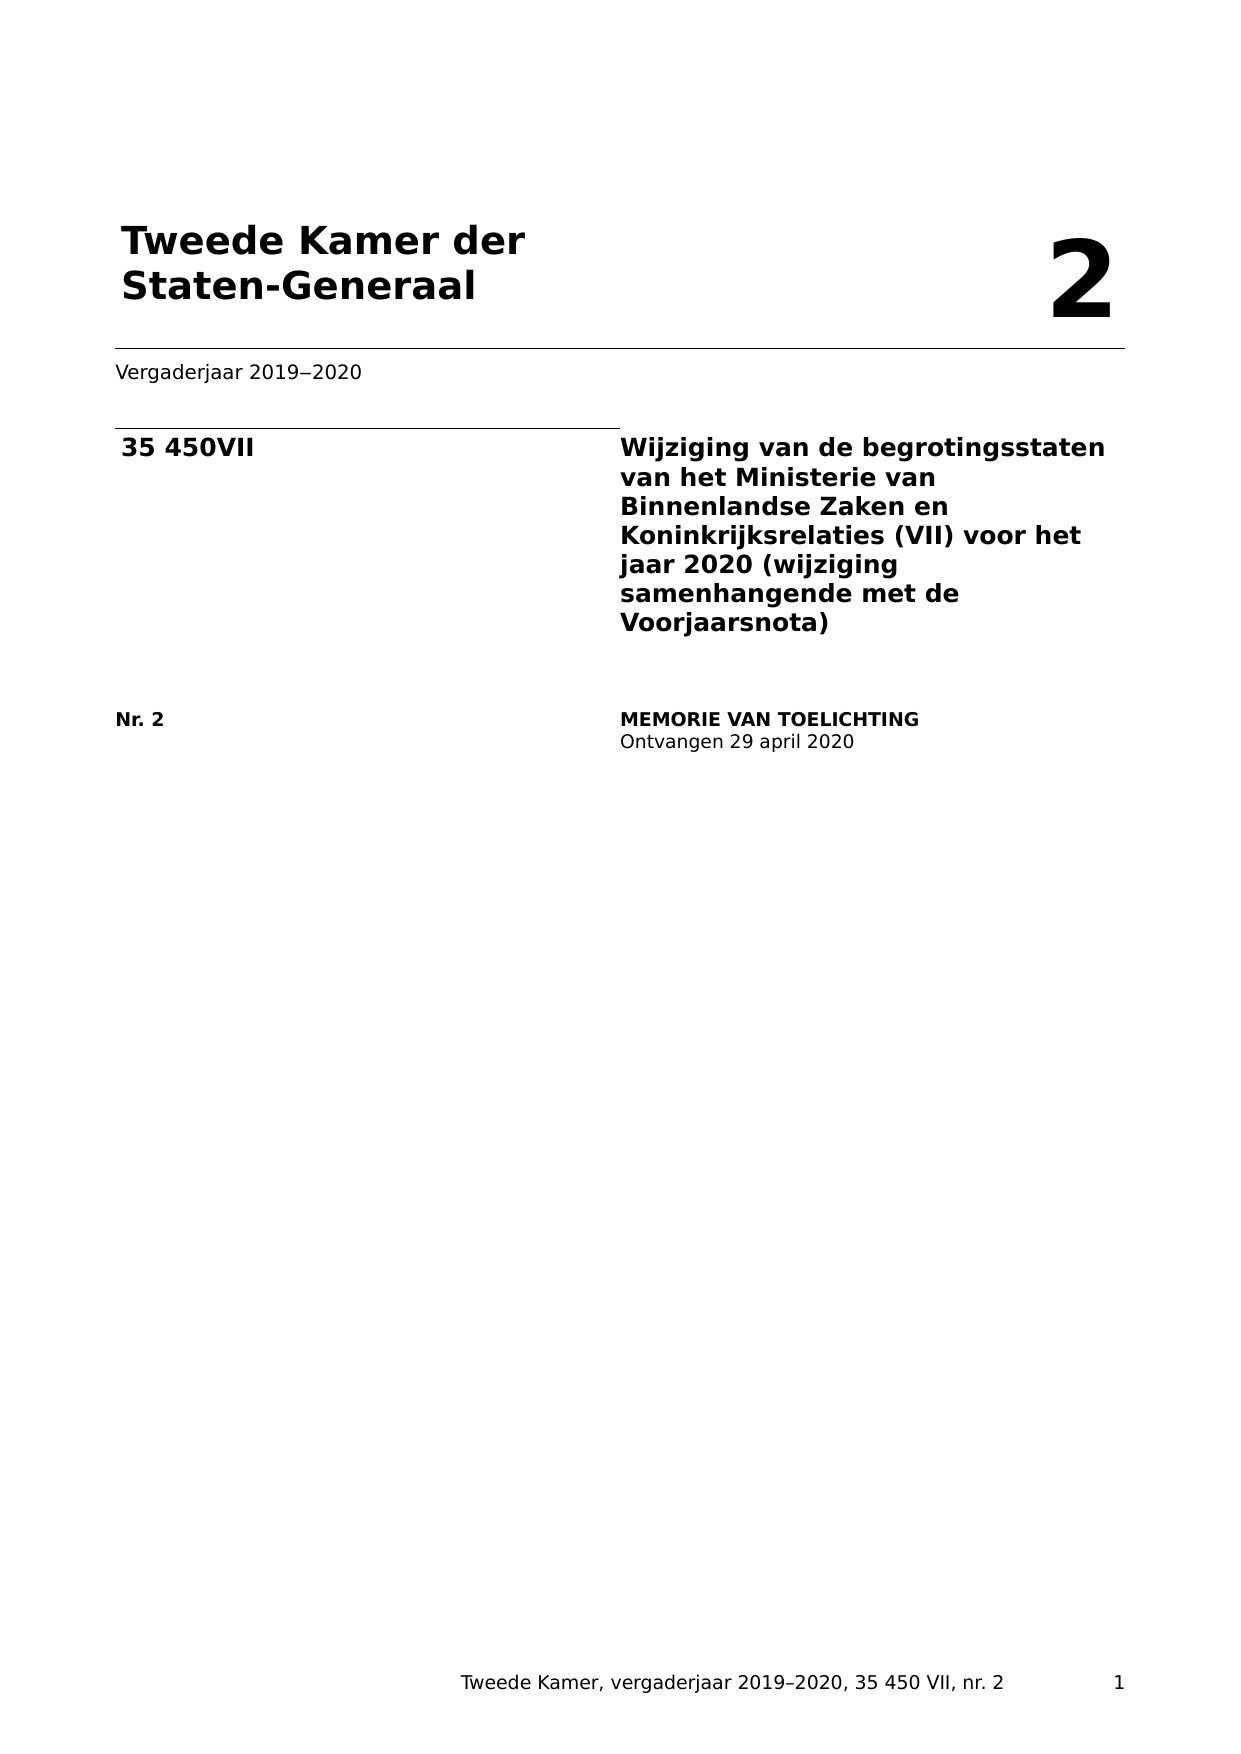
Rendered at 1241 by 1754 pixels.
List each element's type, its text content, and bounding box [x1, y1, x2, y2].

table_header Nr. 2 [115, 709, 620, 775]
table_header MEMORIE VAN TOELICHTING Ontvangen 29 april 2020 [620, 709, 1125, 775]
table_cell Vergaderjaar 2019‒2020 [115, 349, 1125, 384]
table_header 2 [620, 213, 1125, 348]
table_header Wijziging van de begrotingsstaten van het Ministerie van Binnenlandse Zaken en Koninkrijksrelaties (VII) voor het jaar 2020 (wijziging samenhangende met de Voorjaarsnota) [620, 428, 1125, 643]
table_header 35 450VII [115, 429, 620, 643]
table_header Tweede Kamer der Staten-Generaal [115, 213, 620, 348]
